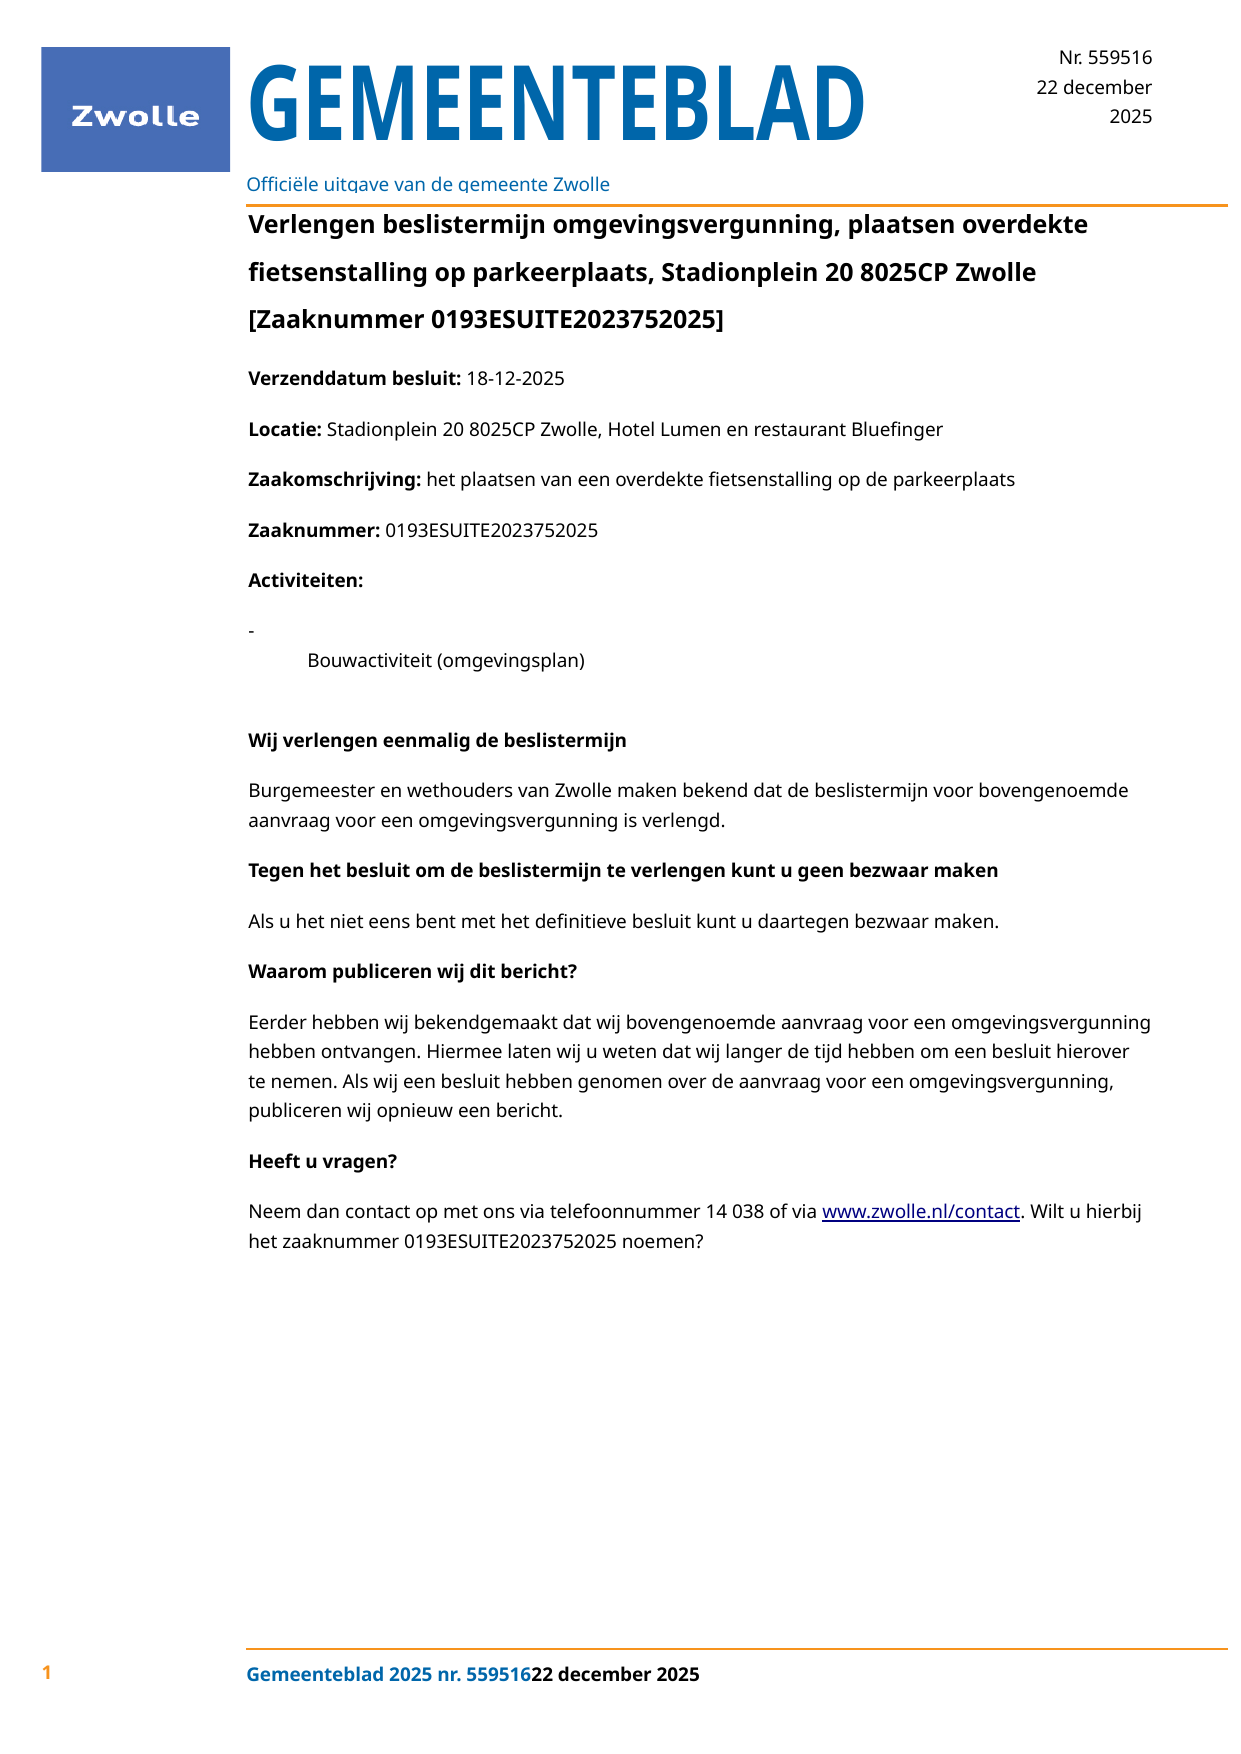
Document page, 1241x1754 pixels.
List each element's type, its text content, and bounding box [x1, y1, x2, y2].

text Activiteiten: [248, 567, 1152, 593]
text Als u het niet eens bent met het definitieve besluit kunt u daartegen bezwaar maken. [248, 908, 1152, 934]
text Verlengen beslistermijn omgevingsvergunning, plaatsen overdekte fietsenstalling op parkeerplaats, Stadionplein 20 8025CP Zwolle [Zaaknummer 0193ESUITE2023752025] [248, 207, 1152, 336]
text Zaaknummer: 0193ESUITE2023752025 [248, 517, 1152, 542]
text Eerder hebben wij bekendgemaakt dat wij bovengenoemde aanvraag voor een omgevingsvergunning hebben ontvangen. Hiermee laten wij u weten dat wij langer de tijd hebben om een besluit hierover te nemen. Als wij een besluit hebben genomen over de aanvraag voor een omgevingsvergunning, publiceren wij opnieuw een bericht. [248, 1009, 1152, 1123]
text Neem dan contact op met ons via telefoonnummer 14 038 of via www.zwolle.nl/contact. Wilt u hierbij het zaaknummer 0193ESUITE2023752025 noemen? [248, 1198, 1152, 1254]
text Locatie: Stadionplein 20 8025CP Zwolle, Hotel Lumen en restaurant Bluefinger [248, 416, 1152, 442]
text Verzenddatum besluit: 18-12-2025 [248, 366, 1152, 391]
text Waarom publiceren wij dit bericht? [248, 958, 1152, 984]
text Zaakomschrijving: het plaatsen van een overdekte fietsenstalling op de parkeerplaats [248, 466, 1152, 492]
text Burgemeester en wethouders van Zwolle maken bekend dat de beslistermijn voor bovengenoemde aanvraag voor een omgevingsvergunning is verlengd. [248, 778, 1152, 833]
text Heeft u vragen? [248, 1148, 1152, 1174]
text Wij verlengen eenmalig de beslistermijn [248, 727, 1152, 753]
list Bouwactiviteit (omgevingsplan) [248, 647, 1152, 673]
picture [41, 47, 231, 172]
text Tegen het besluit om de beslistermijn te verlengen kunt u geen bezwaar maken [248, 858, 1152, 883]
